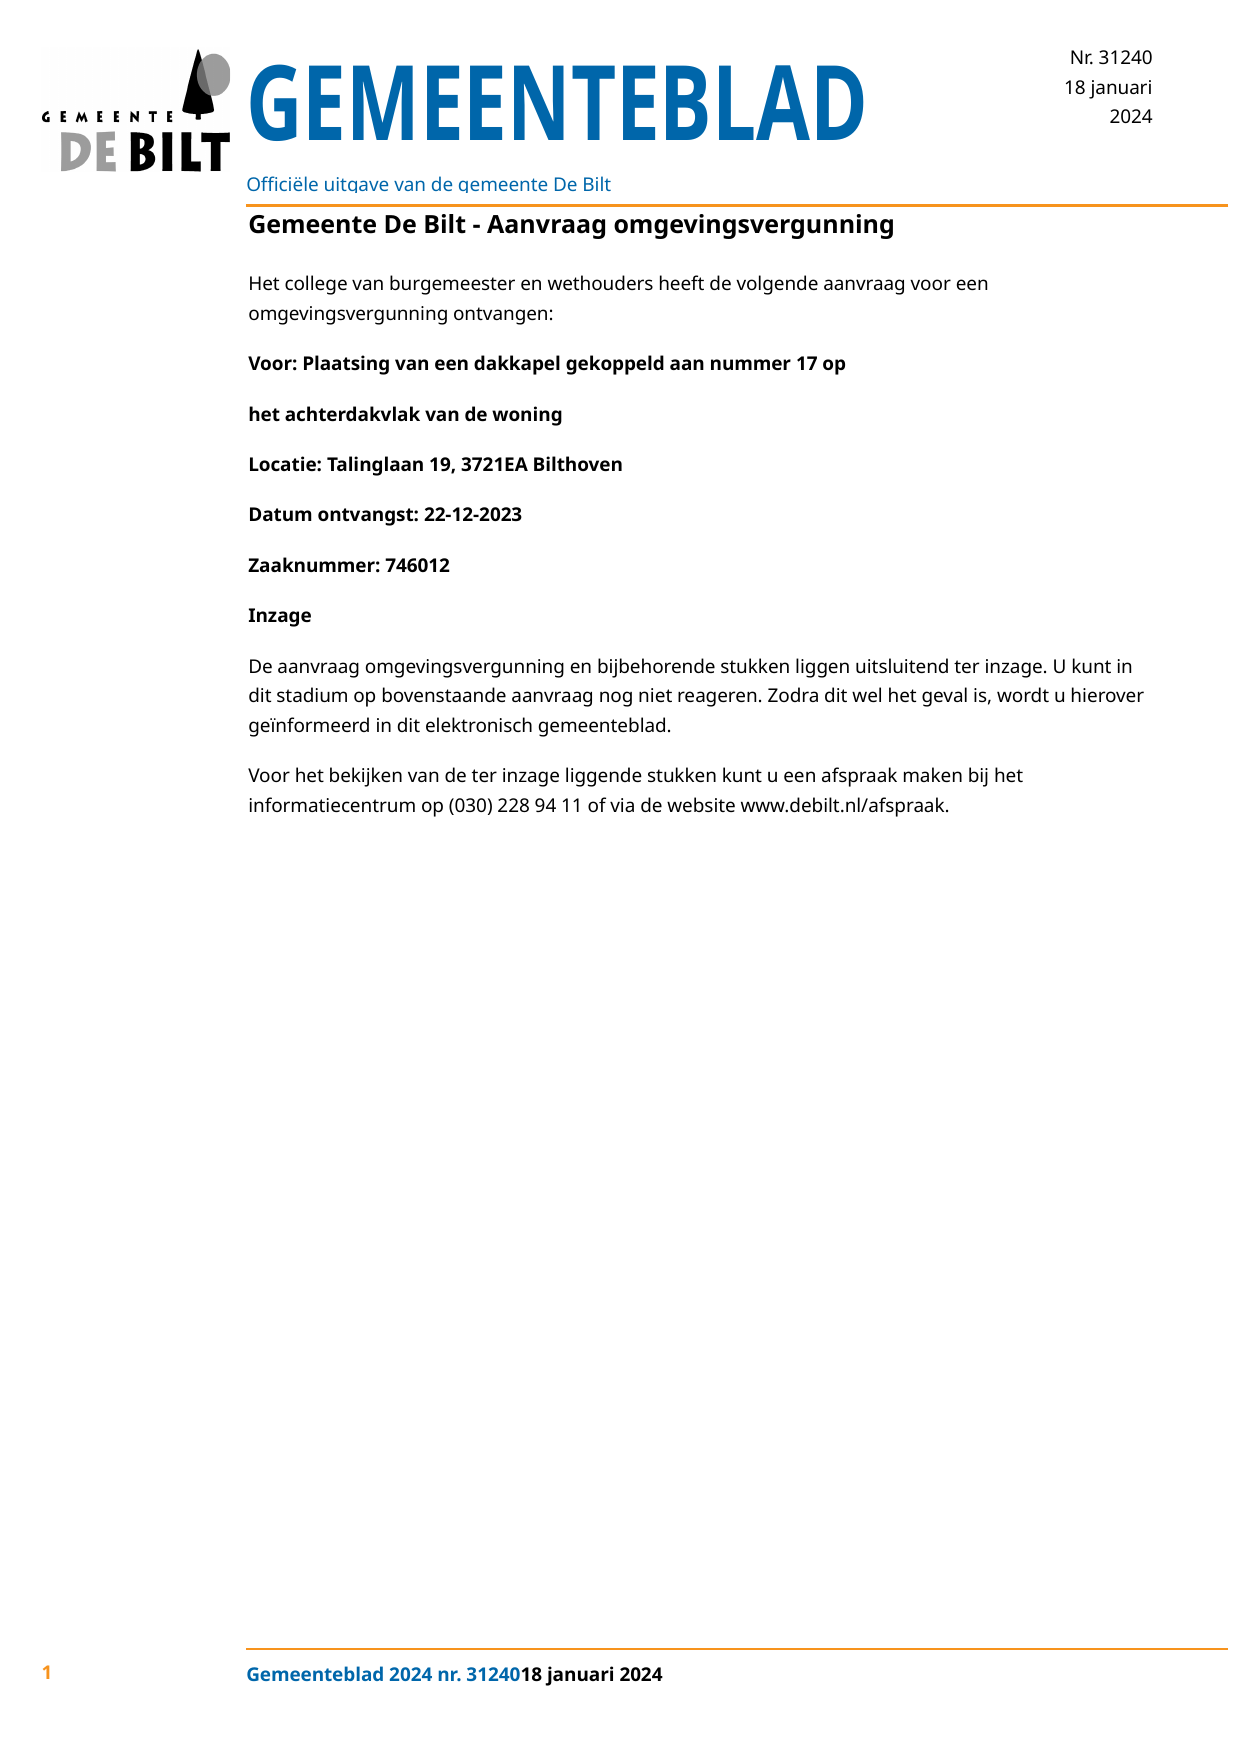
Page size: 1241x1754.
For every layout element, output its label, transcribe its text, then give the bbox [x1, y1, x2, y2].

text Gemeente De Bilt - Aanvraag omgevingsvergunning [248, 207, 1152, 241]
text Inzage [248, 602, 1152, 628]
text Voor het bekijken van de ter inzage liggende stukken kunt u een afspraak maken bij het informatiecentrum op (030) 228 94 11 of via de website www.debilt.nl/afspraak. [248, 762, 1152, 818]
picture [41, 47, 231, 172]
text Het college van burgemeester en wethouders heeft de volgende aanvraag voor een omgevingsvergunning ontvangen: [248, 270, 1152, 326]
text Locatie: Talinglaan 19, 3721EA Bilthoven [248, 451, 1152, 477]
text Voor: Plaatsing van een dakkapel gekoppeld aan nummer 17 op [248, 350, 1152, 376]
text De aanvraag omgevingsvergunning en bijbehorende stukken liggen uitsluitend ter inzage. U kunt in dit stadium op bovenstaande aanvraag nog niet reageren. Zodra dit wel het geval is, wordt u hierover geïnformeerd in dit elektronisch gemeenteblad. [248, 653, 1152, 738]
text Datum ontvangst: 22-12-2023 [248, 502, 1152, 527]
text Zaaknummer: 746012 [248, 552, 1152, 578]
text het achterdakvlak van de woning [248, 401, 1152, 426]
